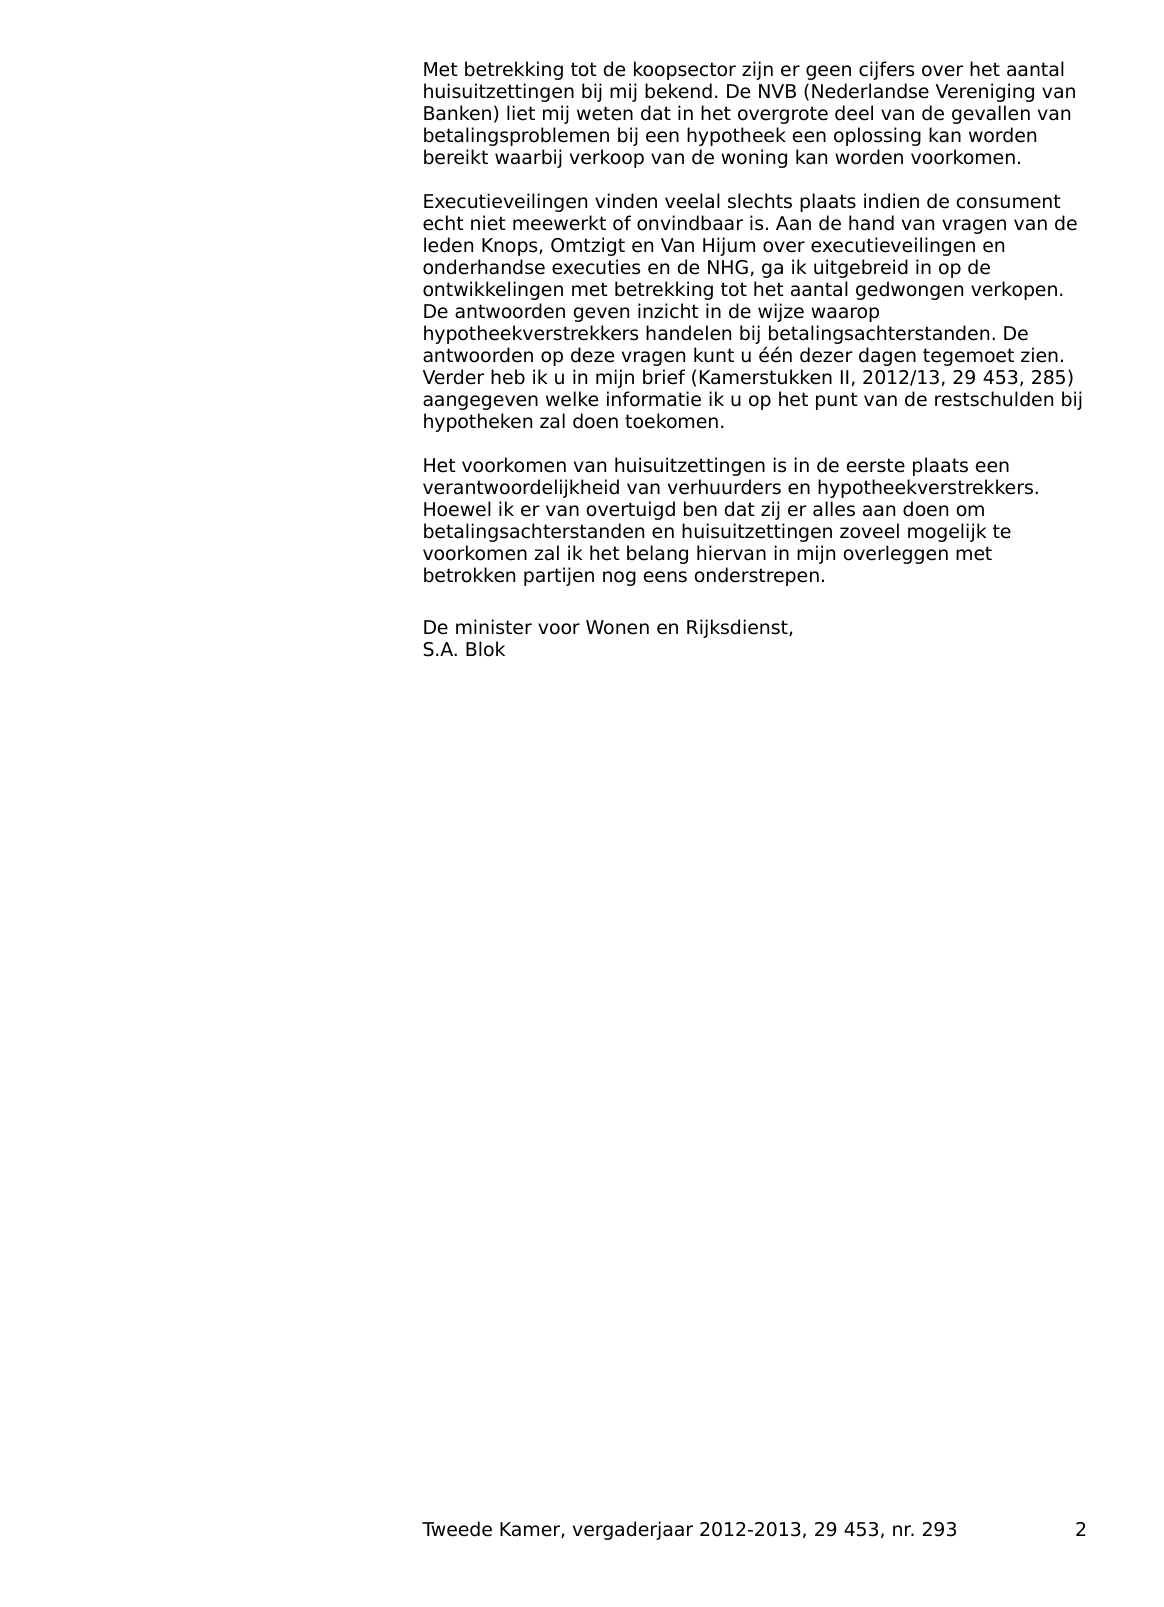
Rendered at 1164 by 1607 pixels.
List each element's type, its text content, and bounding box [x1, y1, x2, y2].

text Executieveilingen vinden veelal slechts plaats indien de consument echt niet meewerkt of onvindbaar is. Aan de hand van vragen van de leden Knops, Omtzigt en Van Hijum over executieveilingen en onderhandse executies en de NHG, ga ik uitgebreid in op de ontwikkelingen met betrekking tot het aantal gedwongen verkopen. De antwoorden geven inzicht in de wijze waarop hypotheekverstrekkers handelen bij betalingsachterstanden. De antwoorden op deze vragen kunt u één dezer dagen tegemoet zien. Verder heb ik u in mijn brief (Kamerstukken II, 2012/13, 29 453, 285) aangegeven welke informatie ik u op het punt van de restschulden bij hypotheken zal doen toekomen. [422, 191, 1087, 433]
text De minister voor Wonen en Rijksdienst, S.A. Blok [422, 617, 1087, 661]
text Met betrekking tot de koopsector zijn er geen cijfers over het aantal huisuitzettingen bij mij bekend. De NVB (Nederlandse Vereniging van Banken) liet mij weten dat in het overgrote deel van de gevallen van betalingsproblemen bij een hypotheek een oplossing kan worden bereikt waarbij verkoop van de woning kan worden voorkomen. [422, 59, 1087, 169]
text Het voorkomen van huisuitzettingen is in de eerste plaats een verantwoordelijkheid van verhuurders en hypotheekverstrekkers. Hoewel ik er van overtuigd ben dat zij er alles aan doen om betalingsachterstanden en huisuitzettingen zoveel mogelijk te voorkomen zal ik het belang hiervan in mijn overleggen met betrokken partijen nog eens onderstrepen. [422, 455, 1087, 587]
